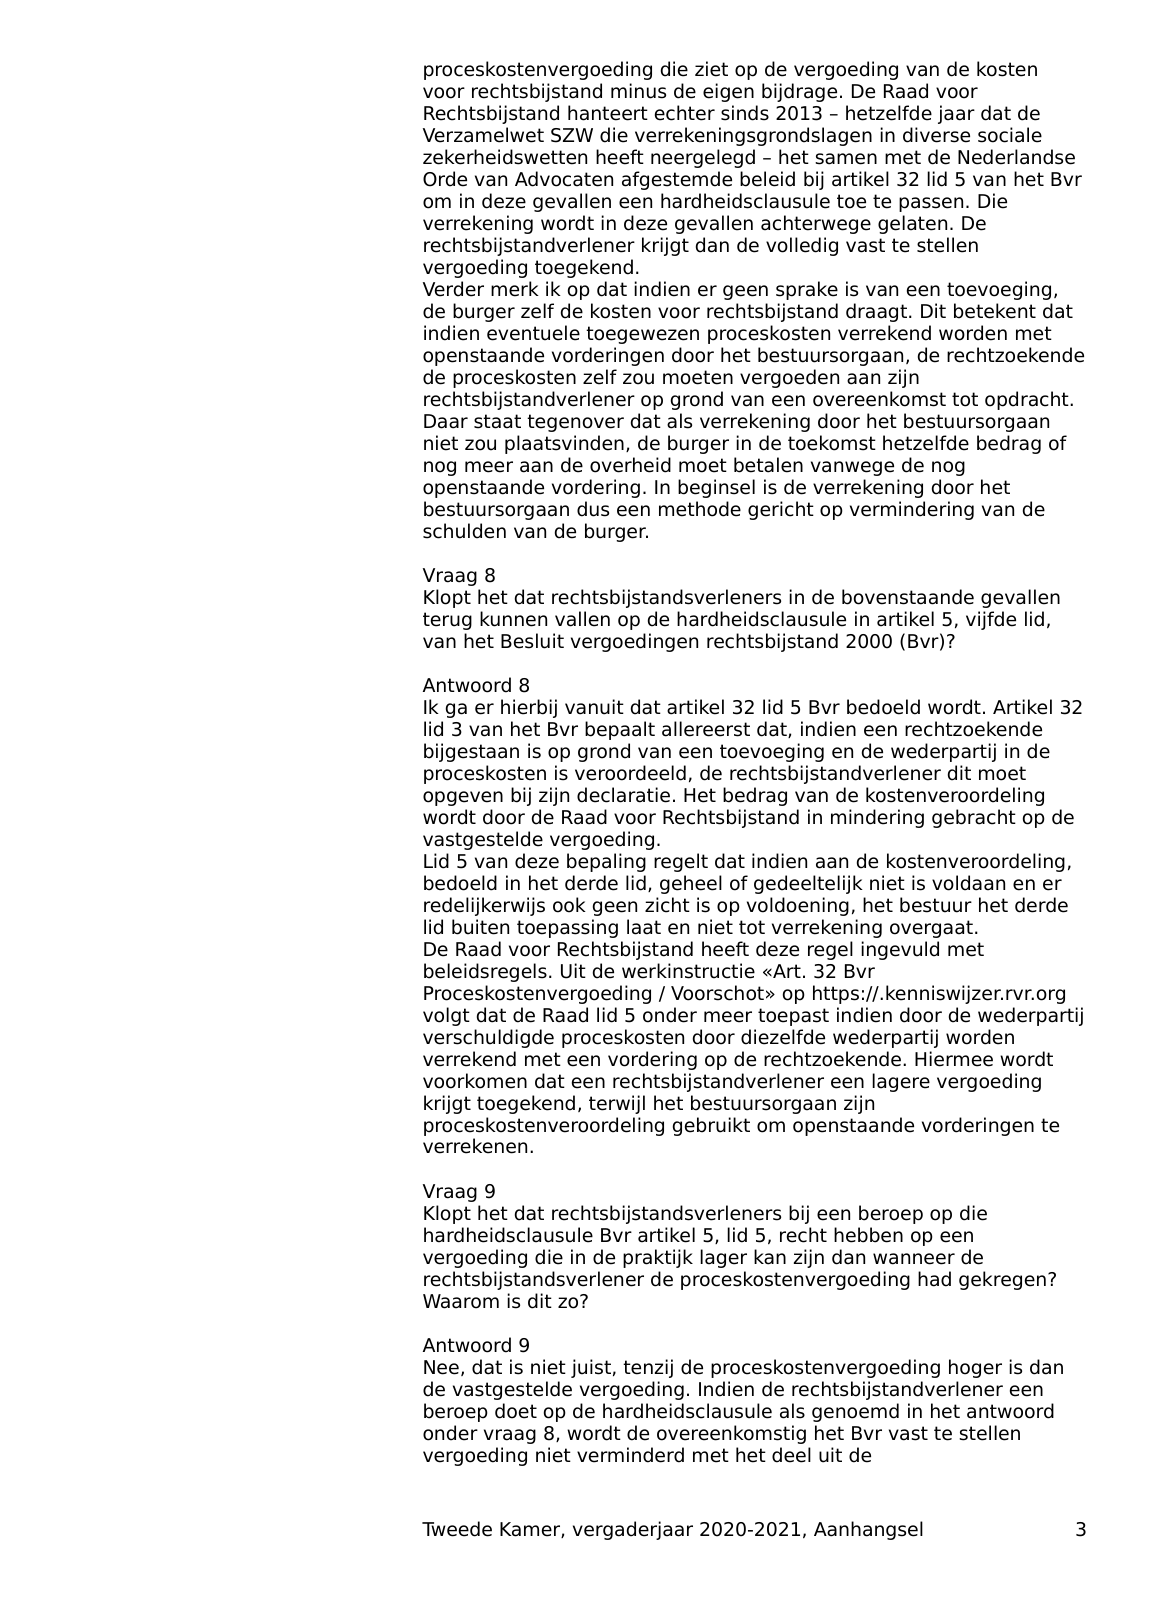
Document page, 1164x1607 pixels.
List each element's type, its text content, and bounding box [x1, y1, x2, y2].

text Nee, dat is niet juist, tenzij de proceskostenvergoeding hoger is dan de vastgestelde vergoeding. Indien de rechtsbijstandverlener een beroep doet op de hardheidsclausule als genoemd in het antwoord onder vraag 8, wordt de overeenkomstig het Bvr vast te stellen vergoeding niet verminderd met het deel uit de [422, 1357, 1087, 1467]
text Vraag 8 [422, 565, 1087, 587]
text Klopt het dat rechtsbijstandsverleners bij een beroep op die hardheidsclausule Bvr artikel 5, lid 5, recht hebben op een vergoeding die in de praktijk lager kan zijn dan wanneer de rechtsbijstandsverlener de proceskostenvergoeding had gekregen? Waarom is dit zo? [422, 1203, 1087, 1312]
text Lid 5 van deze bepaling regelt dat indien aan de kostenveroordeling, bedoeld in het derde lid, geheel of gedeeltelijk niet is voldaan en er redelijkerwijs ook geen zicht is op voldoening, het bestuur het derde lid buiten toepassing laat en niet tot verrekening overgaat. [422, 851, 1087, 939]
text Klopt het dat rechtsbijstandsverleners in de bovenstaande gevallen terug kunnen vallen op de hardheidsclausule in artikel 5, vijfde lid, van het Besluit vergoedingen rechtsbijstand 2000 (Bvr)? [422, 587, 1087, 653]
text Ik ga er hierbij vanuit dat artikel 32 lid 5 Bvr bedoeld wordt. Artikel 32 lid 3 van het Bvr bepaalt allereerst dat, indien een rechtzoekende bijgestaan is op grond van een toevoeging en de wederpartij in de proceskosten is veroordeeld, de rechtsbijstandverlener dit moet opgeven bij zijn declaratie. Het bedrag van de kostenveroordeling wordt door de Raad voor Rechtsbijstand in mindering gebracht op de vastgestelde vergoeding. [422, 697, 1087, 851]
text Antwoord 9 [422, 1335, 1087, 1357]
text Antwoord 8 [422, 675, 1087, 697]
text proceskostenvergoeding die ziet op de vergoeding van de kosten voor rechtsbijstand minus de eigen bijdrage. De Raad voor Rechtsbijstand hanteert echter sinds 2013 – hetzelfde jaar dat de Verzamelwet SZW die verrekeningsgrondslagen in diverse sociale zekerheidswetten heeft neergelegd – het samen met de Nederlandse Orde van Advocaten afgestemde beleid bij artikel 32 lid 5 van het Bvr om in deze gevallen een hardheidsclausule toe te passen. Die verrekening wordt in deze gevallen achterwege gelaten. De rechtsbijstandverlener krijgt dan de volledig vast te stellen vergoeding toegekend. [422, 59, 1087, 279]
text Verder merk ik op dat indien er geen sprake is van een toevoeging, de burger zelf de kosten voor rechtsbijstand draagt. Dit betekent dat indien eventuele toegewezen proceskosten verrekend worden met openstaande vorderingen door het bestuursorgaan, de rechtzoekende de proceskosten zelf zou moeten vergoeden aan zijn rechtsbijstandverlener op grond van een overeenkomst tot opdracht. Daar staat tegenover dat als verrekening door het bestuursorgaan niet zou plaatsvinden, de burger in de toekomst hetzelfde bedrag of nog meer aan de overheid moet betalen vanwege de nog openstaande vordering. In beginsel is de verrekening door het bestuursorgaan dus een methode gericht op vermindering van de schulden van de burger. [422, 279, 1087, 543]
text De Raad voor Rechtsbijstand heeft deze regel ingevuld met beleidsregels. Uit de werkinstructie «Art. 32 Bvr Proceskostenvergoeding / Voorschot» op https://.kenniswijzer.rvr.org volgt dat de Raad lid 5 onder meer toepast indien door de wederpartij verschuldigde proceskosten door diezelfde wederpartij worden verrekend met een vordering op de rechtzoekende. Hiermee wordt voorkomen dat een rechtsbijstandverlener een lagere vergoeding krijgt toegekend, terwijl het bestuursorgaan zijn proceskostenveroordeling gebruikt om openstaande vorderingen te verrekenen. [422, 939, 1087, 1158]
text Vraag 9 [422, 1181, 1087, 1203]
